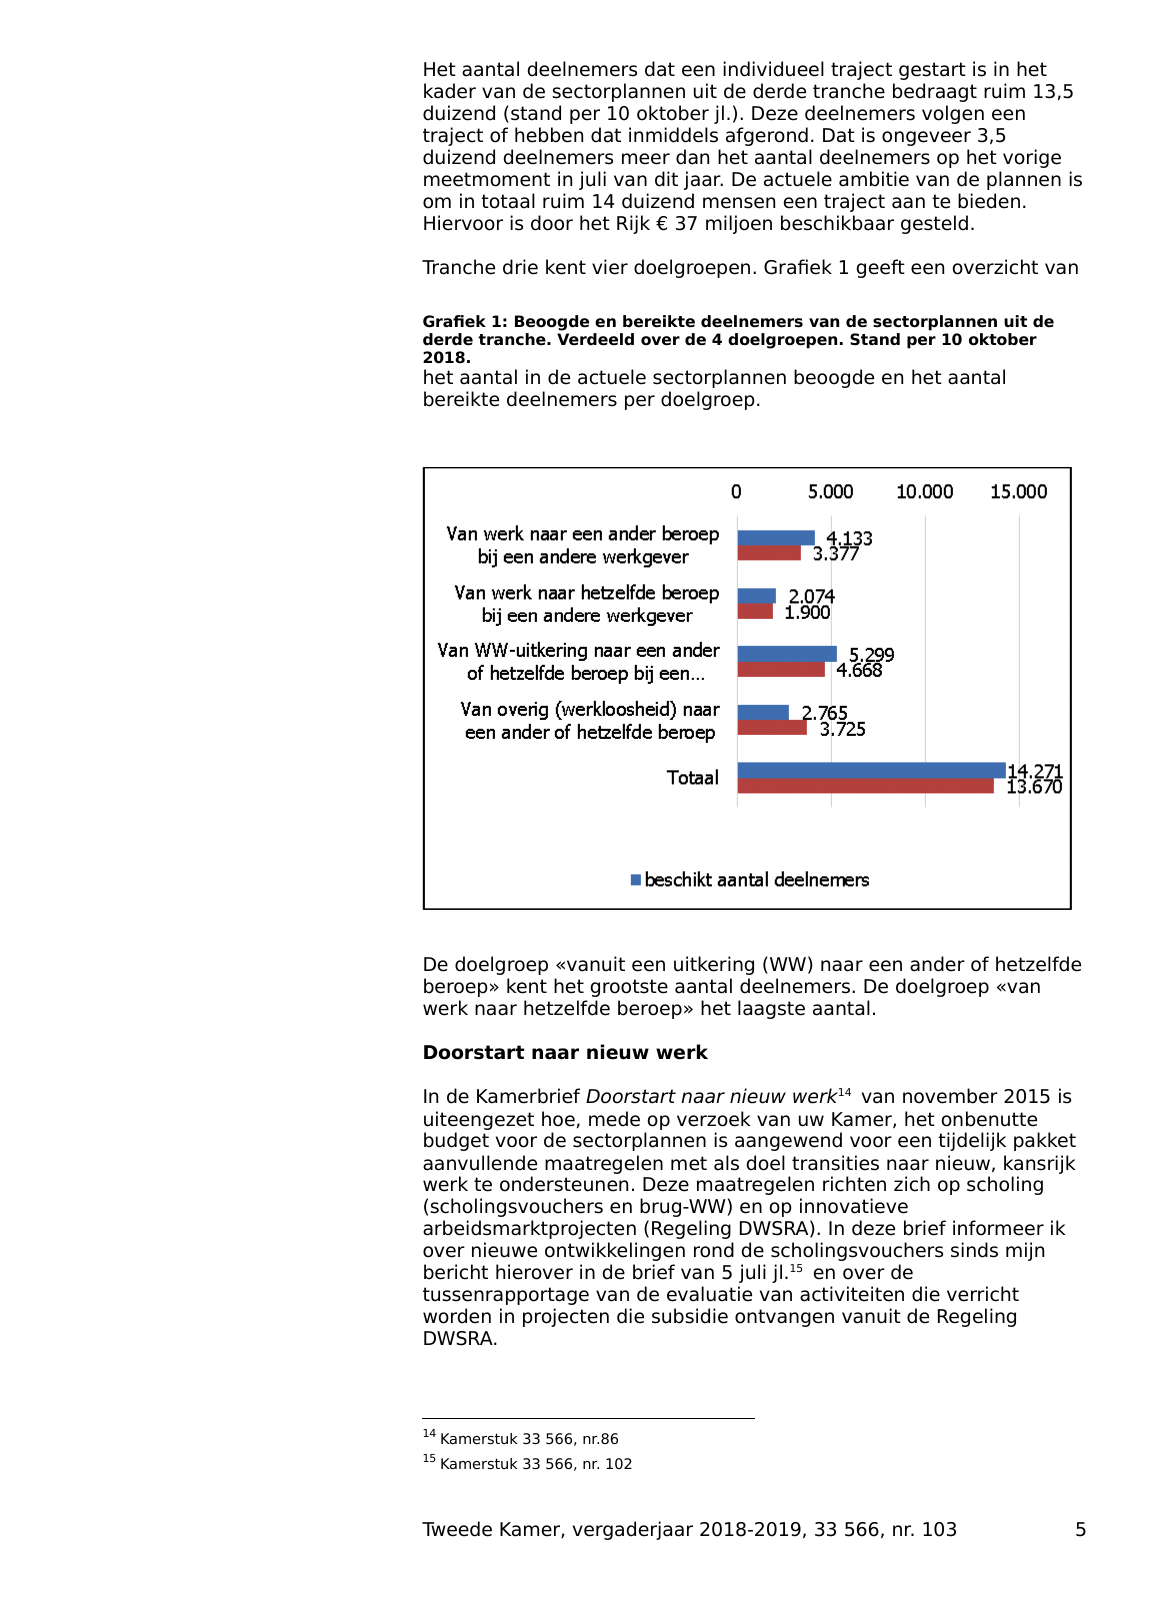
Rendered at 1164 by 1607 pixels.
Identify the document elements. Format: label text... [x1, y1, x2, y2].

text Het aantal deelnemers dat een individueel traject gestart is in het kader van de sectorplannen uit de derde tranche bedraagt ruim 13,5 duizend (stand per 10 oktober jl.). Deze deelnemers volgen een traject of hebben dat inmiddels afgerond. Dat is ongeveer 3,5 duizend deelnemers meer dan het aantal deelnemers op het vorige meetmoment in juli van dit jaar. De actuele ambitie van de plannen is om in totaal ruim 14 duizend mensen een traject aan te bieden. Hiervoor is door het Rijk € 37 miljoen beschikbaar gesteld. [422, 59, 1087, 235]
text In de Kamerbrief Doorstart naar nieuw werk van november 2015 is uiteengezet hoe, mede op verzoek van uw Kamer, het onbenutte budget voor de sectorplannen is aangewend voor een tijdelijk pakket aanvullende maatregelen met als doel transities naar nieuw, kansrijk werk te ondersteunen. Deze maatregelen richten zich op scholing (scholingsvouchers en brug-WW) en op innovatieve arbeidsmarktprojecten (Regeling DWSRA). In deze brief informeer ik over nieuwe ontwikkelingen rond de scholingsvouchers sinds mijn bericht hierover in de brief van 5 juli jl. en over de tussenrapportage van de evaluatie van activiteiten die verricht worden in projecten die subsidie ontvangen vanuit de Regeling DWSRA. [422, 1086, 1087, 1350]
picture [422, 467, 1072, 910]
text De doelgroep «vanuit een uitkering (WW) naar een ander of hetzelfde beroep» kent het grootste aantal deelnemers. De doelgroep «van werk naar hetzelfde beroep» het laagste aantal. [422, 954, 1087, 1020]
text Kamerstuk 33 566, nr.86 [422, 1427, 1087, 1449]
text Grafiek 1: Beoogde en bereikte deelnemers van de sectorplannen uit de derde tranche. Verdeeld over de 4 doelgroepen. Stand per 10 oktober 2018. [422, 313, 1072, 367]
subtitle Doorstart naar nieuw werk [422, 1042, 1087, 1064]
text Tranche drie kent vier doelgroepen. Grafiek 1 geeft een overzicht van het aantal in de actuele sectorplannen beoogde en het aantal bereikte deelnemers per doelgroep. [422, 257, 1087, 411]
text Kamerstuk 33 566, nr. 102 [422, 1452, 1087, 1474]
